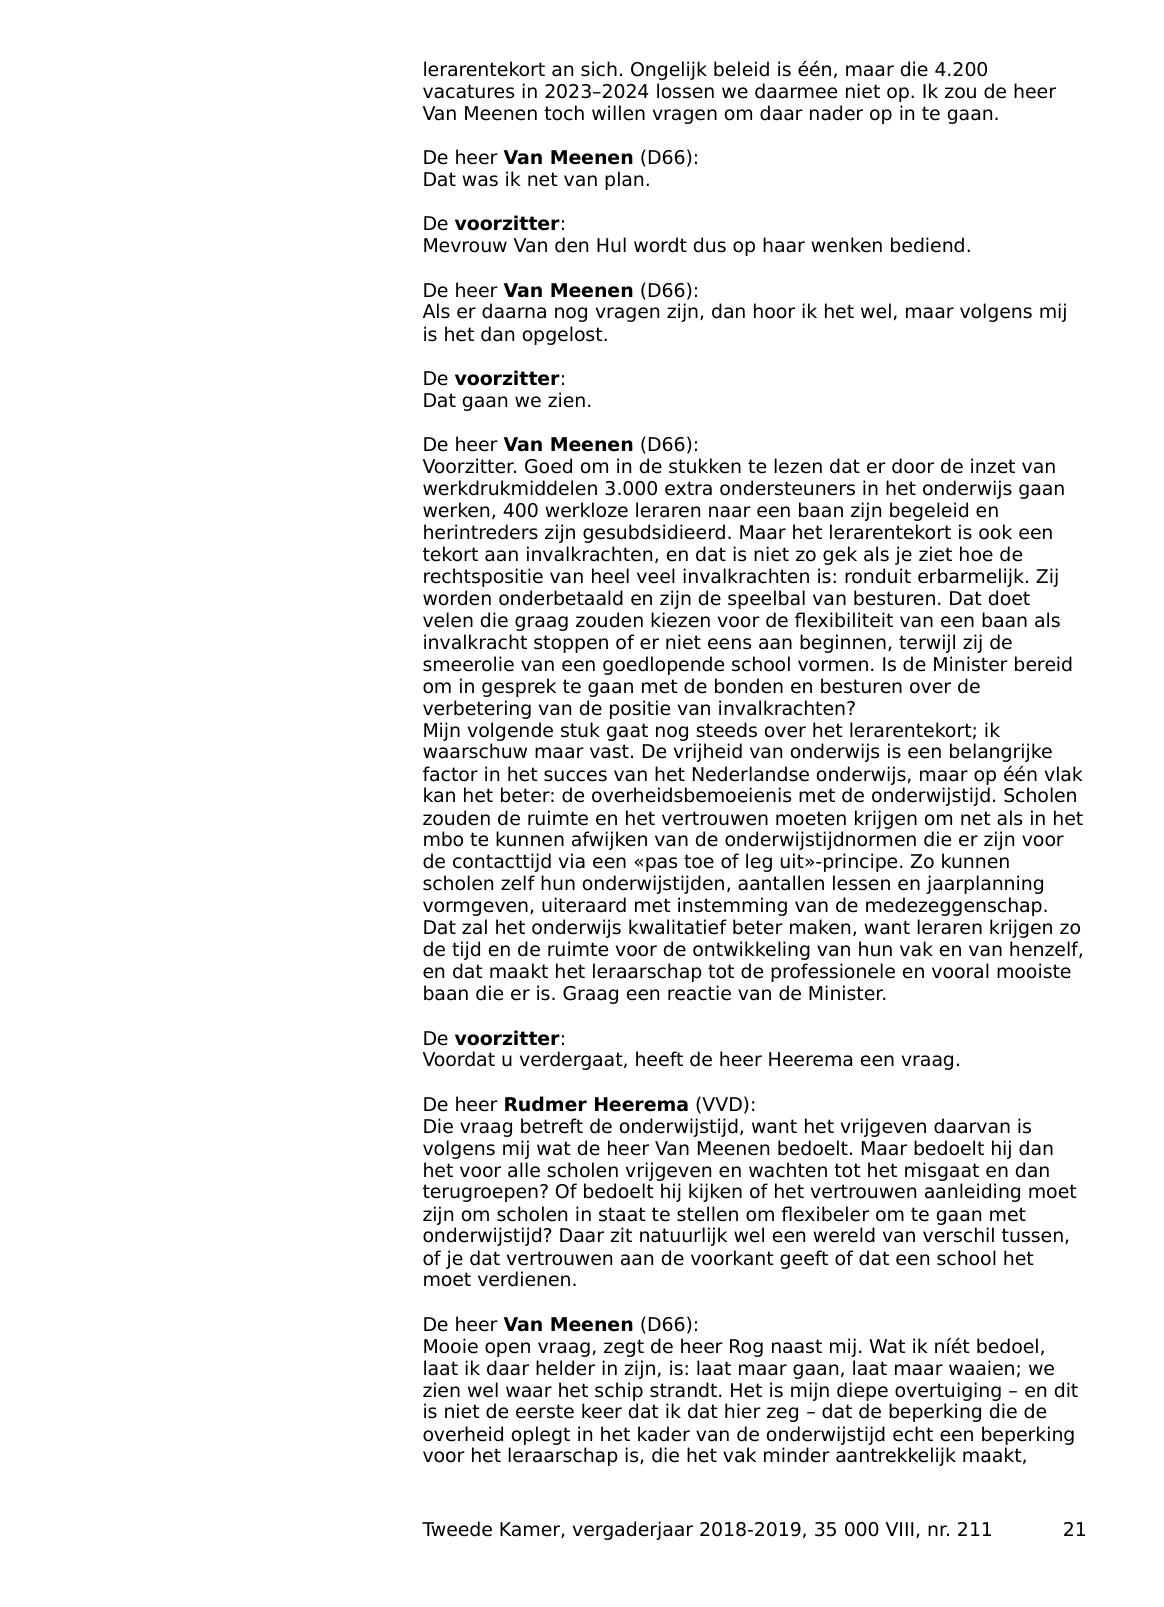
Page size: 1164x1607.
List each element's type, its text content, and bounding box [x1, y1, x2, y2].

text De heer Van Meenen (D66): [422, 434, 1087, 456]
text Mijn volgende stuk gaat nog steeds over het lerarentekort; ik waarschuw maar vast. De vrijheid van onderwijs is een belangrijke factor in het succes van het Nederlandse onderwijs, maar op één vlak kan het beter: de overheidsbemoeienis met de onderwijstijd. Scholen zouden de ruimte en het vertrouwen moeten krijgen om net als in het mbo te kunnen afwijken van de onderwijstijdnormen die er zijn voor de contacttijd via een «pas toe of leg uit»-principe. Zo kunnen scholen zelf hun onderwijstijden, aantallen lessen en jaarplanning vormgeven, uiteraard met instemming van de medezeggenschap. Dat zal het onderwijs kwalitatief beter maken, want leraren krijgen zo de tijd en de ruimte voor de ontwikkeling van hun vak en van henzelf, en dat maakt het leraarschap tot de professionele en vooral mooiste baan die er is. Graag een reactie van de Minister. [422, 719, 1087, 1005]
text De voorzitter: [422, 213, 1087, 235]
text De heer Rudmer Heerema (VVD): [422, 1093, 1087, 1116]
text Voorzitter. Goed om in de stukken te lezen dat er door de inzet van werkdrukmiddelen 3.000 extra ondersteuners in het onderwijs gaan werken, 400 werkloze leraren naar een baan zijn begeleid en herintreders zijn gesubdsidieerd. Maar het lerarentekort is ook een tekort aan invalkrachten, en dat is niet zo gek als je ziet hoe de rechtspositie van heel veel invalkrachten is: ronduit erbarmelijk. Zij worden onderbetaald en zijn de speelbal van besturen. Dat doet velen die graag zouden kiezen voor de flexibiliteit van een baan als invalkracht stoppen of er niet eens aan beginnen, terwijl zij de smeerolie van een goedlopende school vormen. Is de Minister bereid om in gesprek te gaan met de bonden en besturen over de verbetering van de positie van invalkrachten? [422, 456, 1087, 719]
text De heer Van Meenen (D66): [422, 279, 1087, 301]
text Dat gaan we zien. [422, 389, 1087, 412]
text Mooie open vraag, zegt de heer Rog naast mij. Wat ik níét bedoel, laat ik daar helder in zijn, is: laat maar gaan, laat maar waaien; we zien wel waar het schip strandt. Het is mijn diepe overtuiging – en dit is niet de eerste keer dat ik dat hier zeg – dat de beperking die de overheid oplegt in het kader van de onderwijstijd echt een beperking voor het leraarschap is, die het vak minder aantrekkelijk maakt, [422, 1336, 1087, 1467]
text De heer Van Meenen (D66): [422, 1313, 1087, 1336]
text Mevrouw Van den Hul wordt dus op haar wenken bediend. [422, 235, 1087, 257]
text De voorzitter: [422, 1027, 1087, 1049]
text lerarentekort an sich. Ongelijk beleid is één, maar die 4.200 vacatures in 2023–2024 lossen we daarmee niet op. Ik zou de heer Van Meenen toch willen vragen om daar nader op in te gaan. [422, 59, 1087, 125]
text Dat was ik net van plan. [422, 169, 1087, 191]
text Als er daarna nog vragen zijn, dan hoor ik het wel, maar volgens mij is het dan opgelost. [422, 301, 1087, 345]
text Voordat u verdergaat, heeft de heer Heerema een vraag. [422, 1049, 1087, 1071]
text De heer Van Meenen (D66): [422, 147, 1087, 169]
text De voorzitter: [422, 368, 1087, 389]
text Die vraag betreft de onderwijstijd, want het vrijgeven daarvan is volgens mij wat de heer Van Meenen bedoelt. Maar bedoelt hij dan het voor alle scholen vrijgeven en wachten tot het misgaat en dan terugroepen? Of bedoelt hij kijken of het vertrouwen aanleiding moet zijn om scholen in staat te stellen om flexibeler om te gaan met onderwijstijd? Daar zit natuurlijk wel een wereld van verschil tussen, of je dat vertrouwen aan de voorkant geeft of dat een school het moet verdienen. [422, 1116, 1087, 1291]
